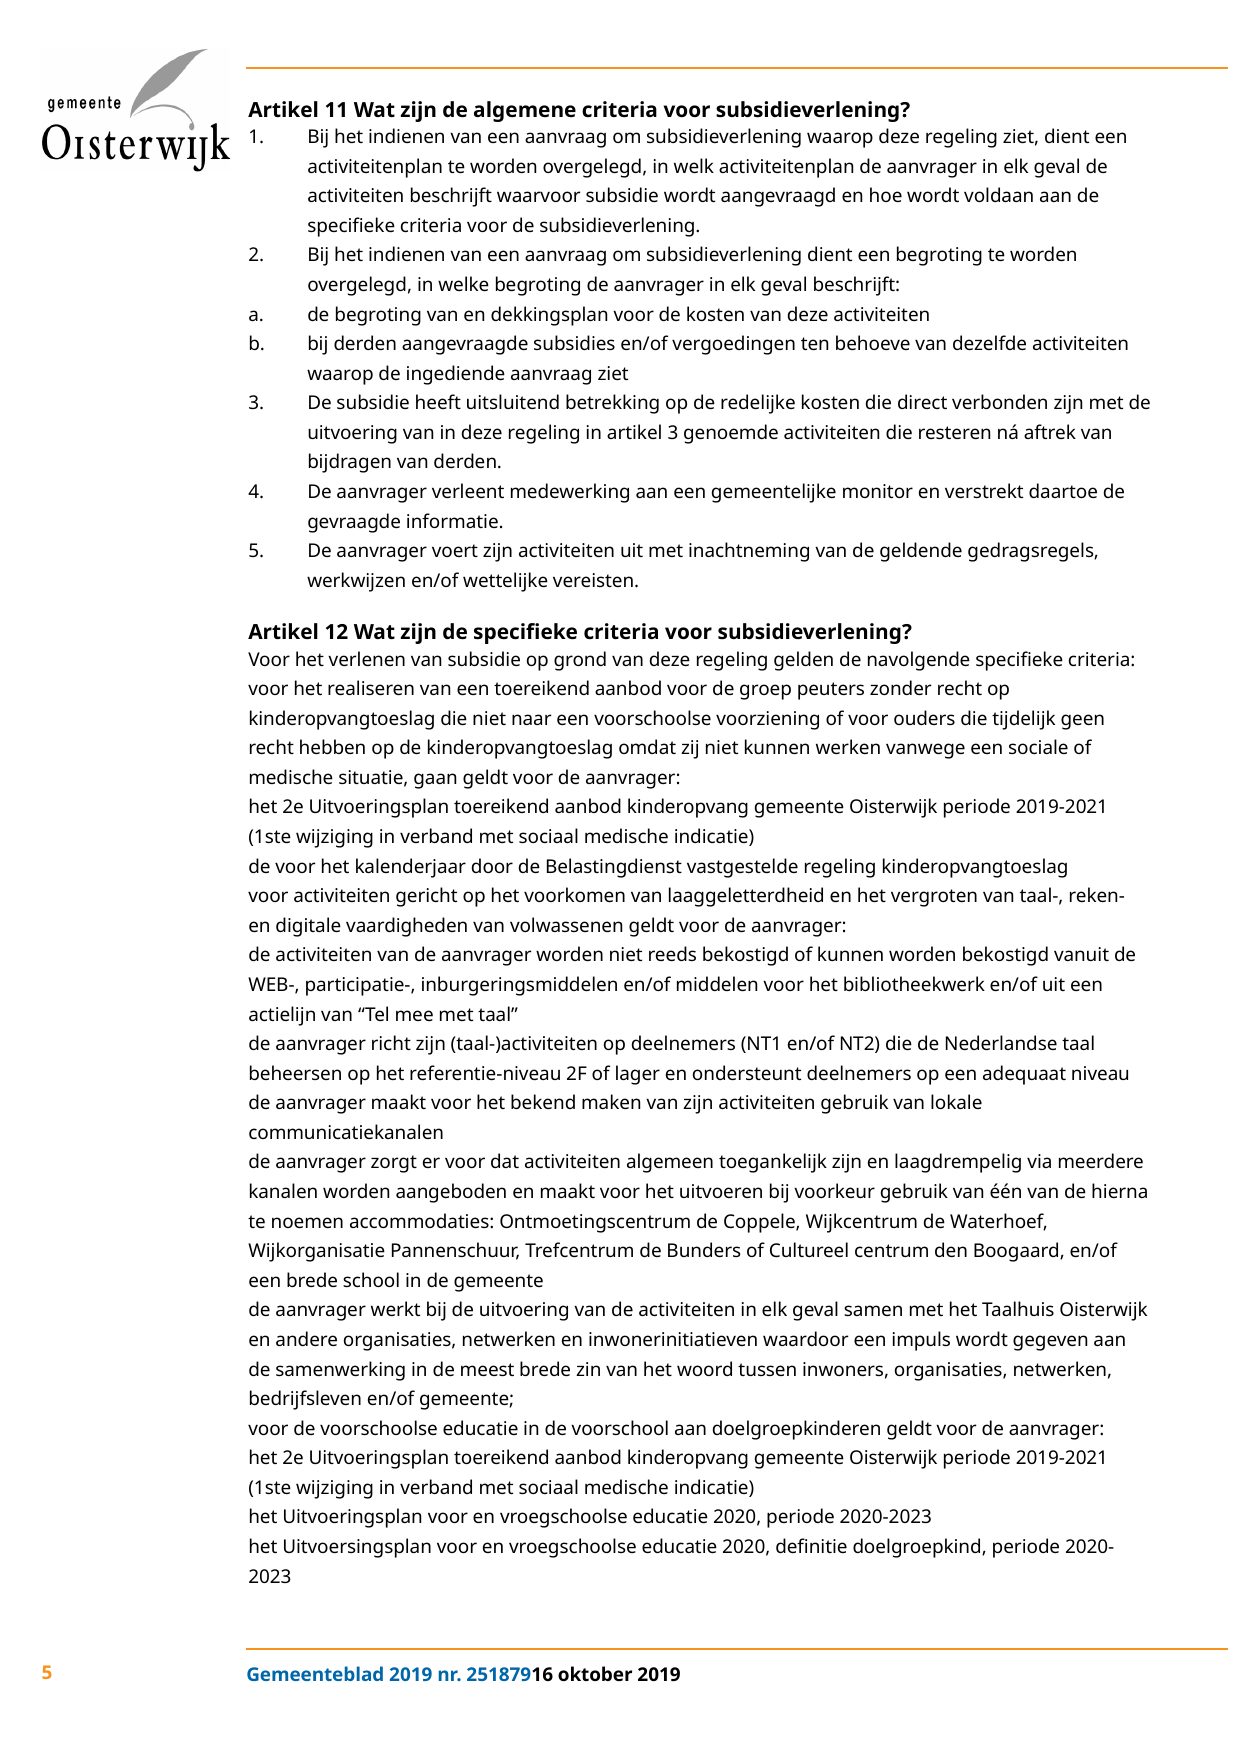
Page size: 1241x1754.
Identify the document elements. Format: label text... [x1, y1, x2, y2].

text het 2e Uitvoeringsplan toereikend aanbod kinderopvang gemeente Oisterwijk periode 2019-2021 (1ste wijziging in verband met sociaal medische indicatie) [248, 1444, 1152, 1500]
text Artikel 12 Wat zijn de specifieke criteria voor subsidieverlening? [248, 617, 1152, 646]
list De subsidie heeft uitsluitend betrekking op de redelijke kosten die direct verbonden zijn met de uitvoering van in deze regeling in artikel 3 genoemde activiteiten die resteren ná aftrek van bijdragen van derden. [248, 389, 1152, 474]
text voor activiteiten gericht op het voorkomen van laaggeletterdheid en het vergroten van taal-, reken- en digitale vaardigheden van volwassenen geldt voor de aanvrager: [248, 882, 1152, 938]
list De aanvrager voert zijn activiteiten uit met inachtneming van de geldende gedragsregels, werkwijzen en/of wettelijke vereisten. [248, 537, 1152, 593]
text het 2e Uitvoeringsplan toereikend aanbod kinderopvang gemeente Oisterwijk periode 2019-2021 (1ste wijziging in verband met sociaal medische indicatie) [248, 794, 1152, 849]
text Artikel 11 Wat zijn de algemene criteria voor subsidieverlening? [248, 95, 1152, 123]
list de begroting van en dekkingsplan voor de kosten van deze activiteiten [248, 301, 1152, 326]
text de activiteiten van de aanvrager worden niet reeds bekostigd of kunnen worden bekostigd vanuit de WEB-, participatie-, inburgeringsmiddelen en/of middelen voor het bibliotheekwerk en/of uit een actielijn van “Tel mee met taal” [248, 942, 1152, 1027]
list De aanvrager verleent medewerking aan een gemeentelijke monitor en verstrekt daartoe de gevraagde informatie. [248, 478, 1152, 533]
list Bij het indienen van een aanvraag om subsidieverlening dient een begroting te worden overgelegd, in welke begroting de aanvrager in elk geval beschrijft: [248, 242, 1152, 297]
text de aanvrager maakt voor het bekend maken van zijn activiteiten gebruik van lokale communicatiekanalen [248, 1089, 1152, 1145]
list bij derden aangevraagde subsidies en/of vergoedingen ten behoeve van dezelfde activiteiten waarop de ingediende aanvraag ziet [248, 330, 1152, 386]
text de voor het kalenderjaar door de Belastingdienst vastgestelde regeling kinderopvangtoeslag [248, 853, 1152, 879]
text de aanvrager werkt bij de uitvoering van de activiteiten in elk geval samen met het Taalhuis Oisterwijk en andere organisaties, netwerken en inwonerinitiatieven waardoor een impuls wordt gegeven aan de samenwerking in de meest brede zin van het woord tussen inwoners, organisaties, netwerken, bedrijfsleven en/of gemeente; [248, 1297, 1152, 1411]
text voor het realiseren van een toereikend aanbod voor de groep peuters zonder recht op kinderopvangtoeslag die niet naar een voorschoolse voorziening of voor ouders die tijdelijk geen recht hebben op de kinderopvangtoeslag omdat zij niet kunnen werken vanwege een sociale of medische situatie, gaan geldt voor de aanvrager: [248, 675, 1152, 790]
text de aanvrager zorgt er voor dat activiteiten algemeen toegankelijk zijn en laagdrempelig via meerdere kanalen worden aangeboden en maakt voor het uitvoeren bij voorkeur gebruik van één van de hierna te noemen accommodaties: Ontmoetingscentrum de Coppele, Wijkcentrum de Waterhoef, Wijkorganisatie Pannenschuur, Trefcentrum de Bunders of Cultureel centrum den Boogaard, en/of een brede school in de gemeente [248, 1149, 1152, 1293]
text de aanvrager richt zijn (taal-)activiteiten op deelnemers (NT1 en/of NT2) die de Nederlandse taal beheersen op het referentie-niveau 2F of lager en ondersteunt deelnemers op een adequaat niveau [248, 1030, 1152, 1086]
picture [41, 47, 231, 172]
text het Uitvoeringsplan voor en vroegschoolse educatie 2020, periode 2020-2023 [248, 1504, 1152, 1529]
text het Uitvoersingsplan voor en vroegschoolse educatie 2020, definitie doelgroepkind, periode 2020-2023 [248, 1533, 1152, 1589]
list Bij het indienen van een aanvraag om subsidieverlening waarop deze regeling ziet, dient een activiteitenplan te worden overgelegd, in welk activiteitenplan de aanvrager in elk geval de activiteiten beschrijft waarvoor subsidie wordt aangevraagd en hoe wordt voldaan aan de specifieke criteria voor de subsidieverlening. [248, 123, 1152, 238]
text voor de voorschoolse educatie in de voorschool aan doelgroepkinderen geldt voor de aanvrager: [248, 1415, 1152, 1441]
text Voor het verlenen van subsidie op grond van deze regeling gelden de navolgende specifieke criteria: [248, 646, 1152, 672]
